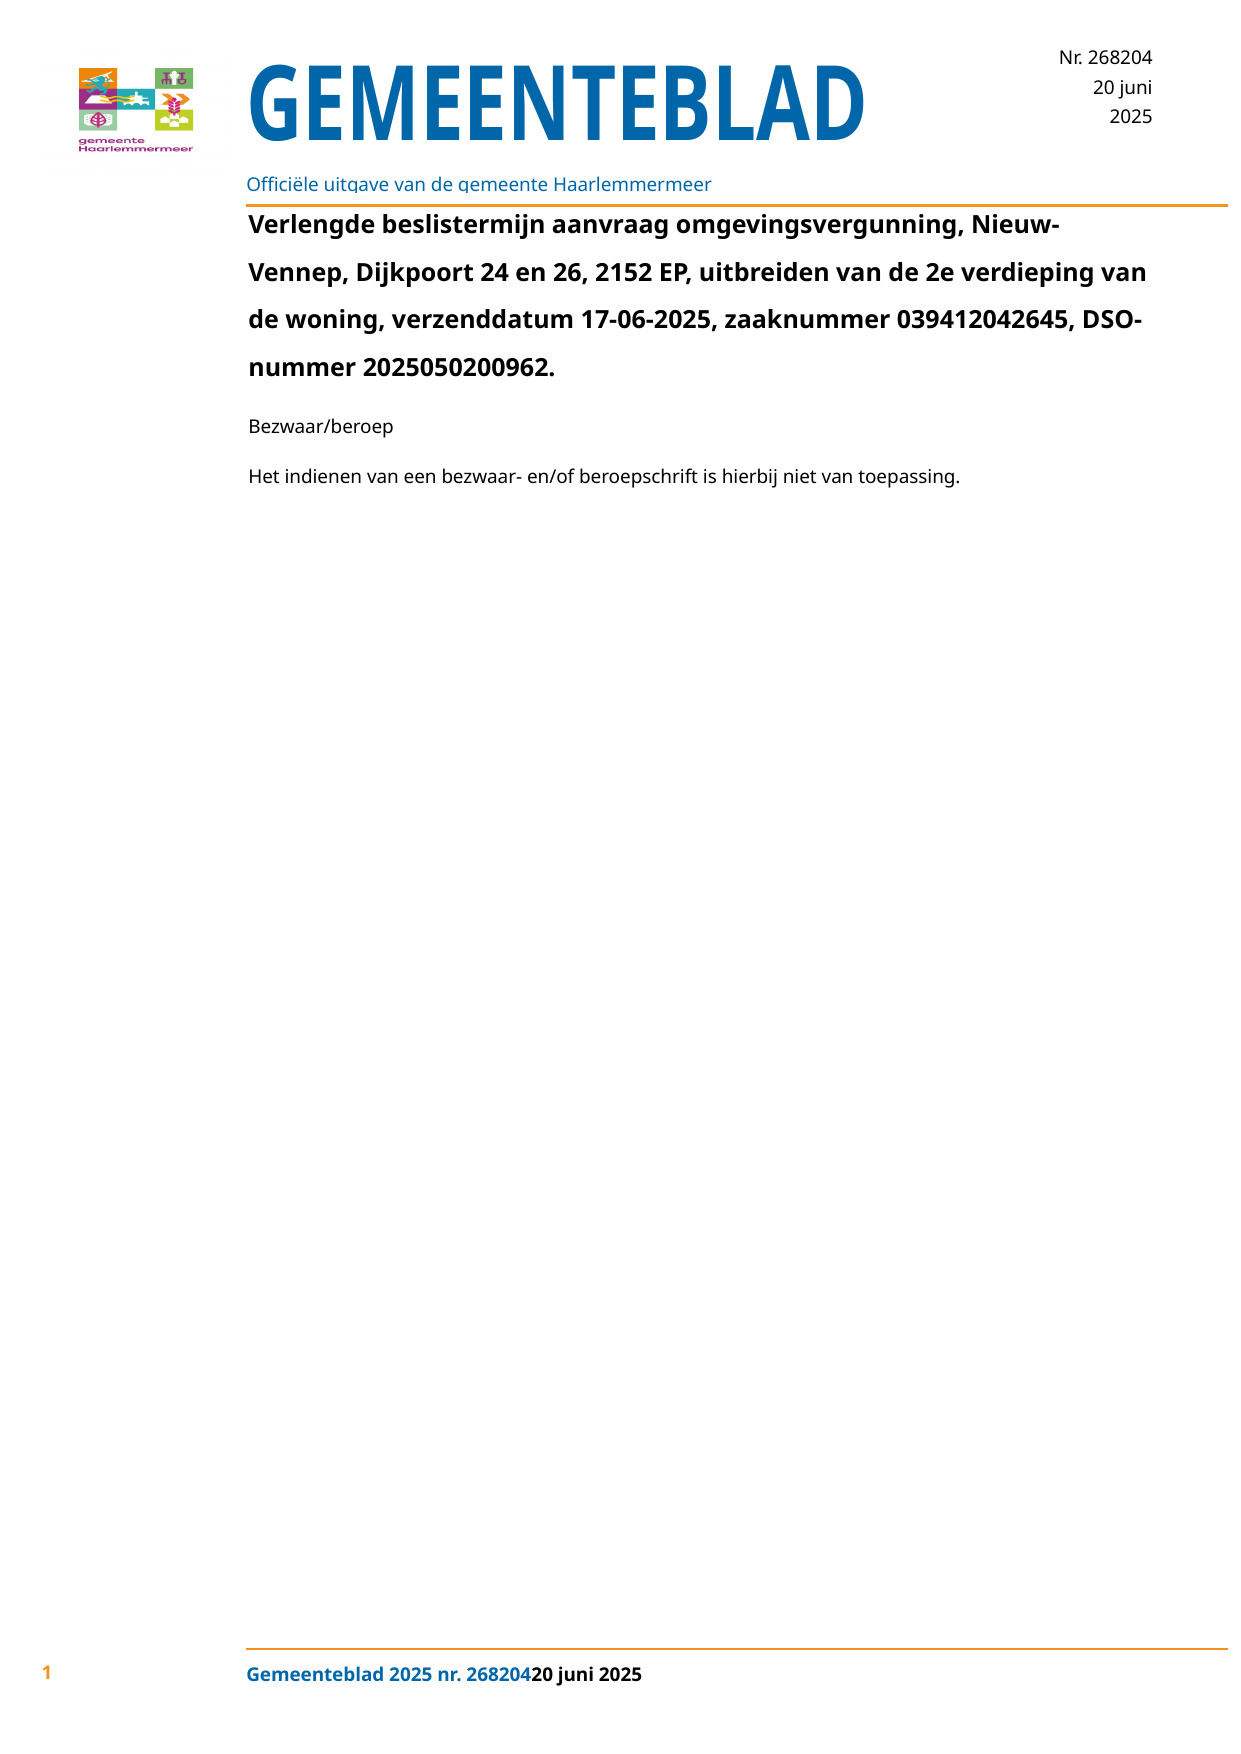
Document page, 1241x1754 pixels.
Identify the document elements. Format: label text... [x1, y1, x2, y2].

text Het indienen van een bezwaar- en/of beroepschrift is hierbij niet van toepassing. [248, 463, 1152, 489]
text Bezwaar/beroep [248, 413, 1152, 439]
text Verlengde beslistermijn aanvraag omgevingsvergunning, Nieuw-Vennep, Dijkpoort 24 en 26, 2152 EP, uitbreiden van de 2e verdieping van de woning, verzenddatum 17-06-2025, zaaknummer 039412042645, DSO-nummer 2025050200962. [248, 207, 1152, 384]
picture [41, 47, 231, 172]
